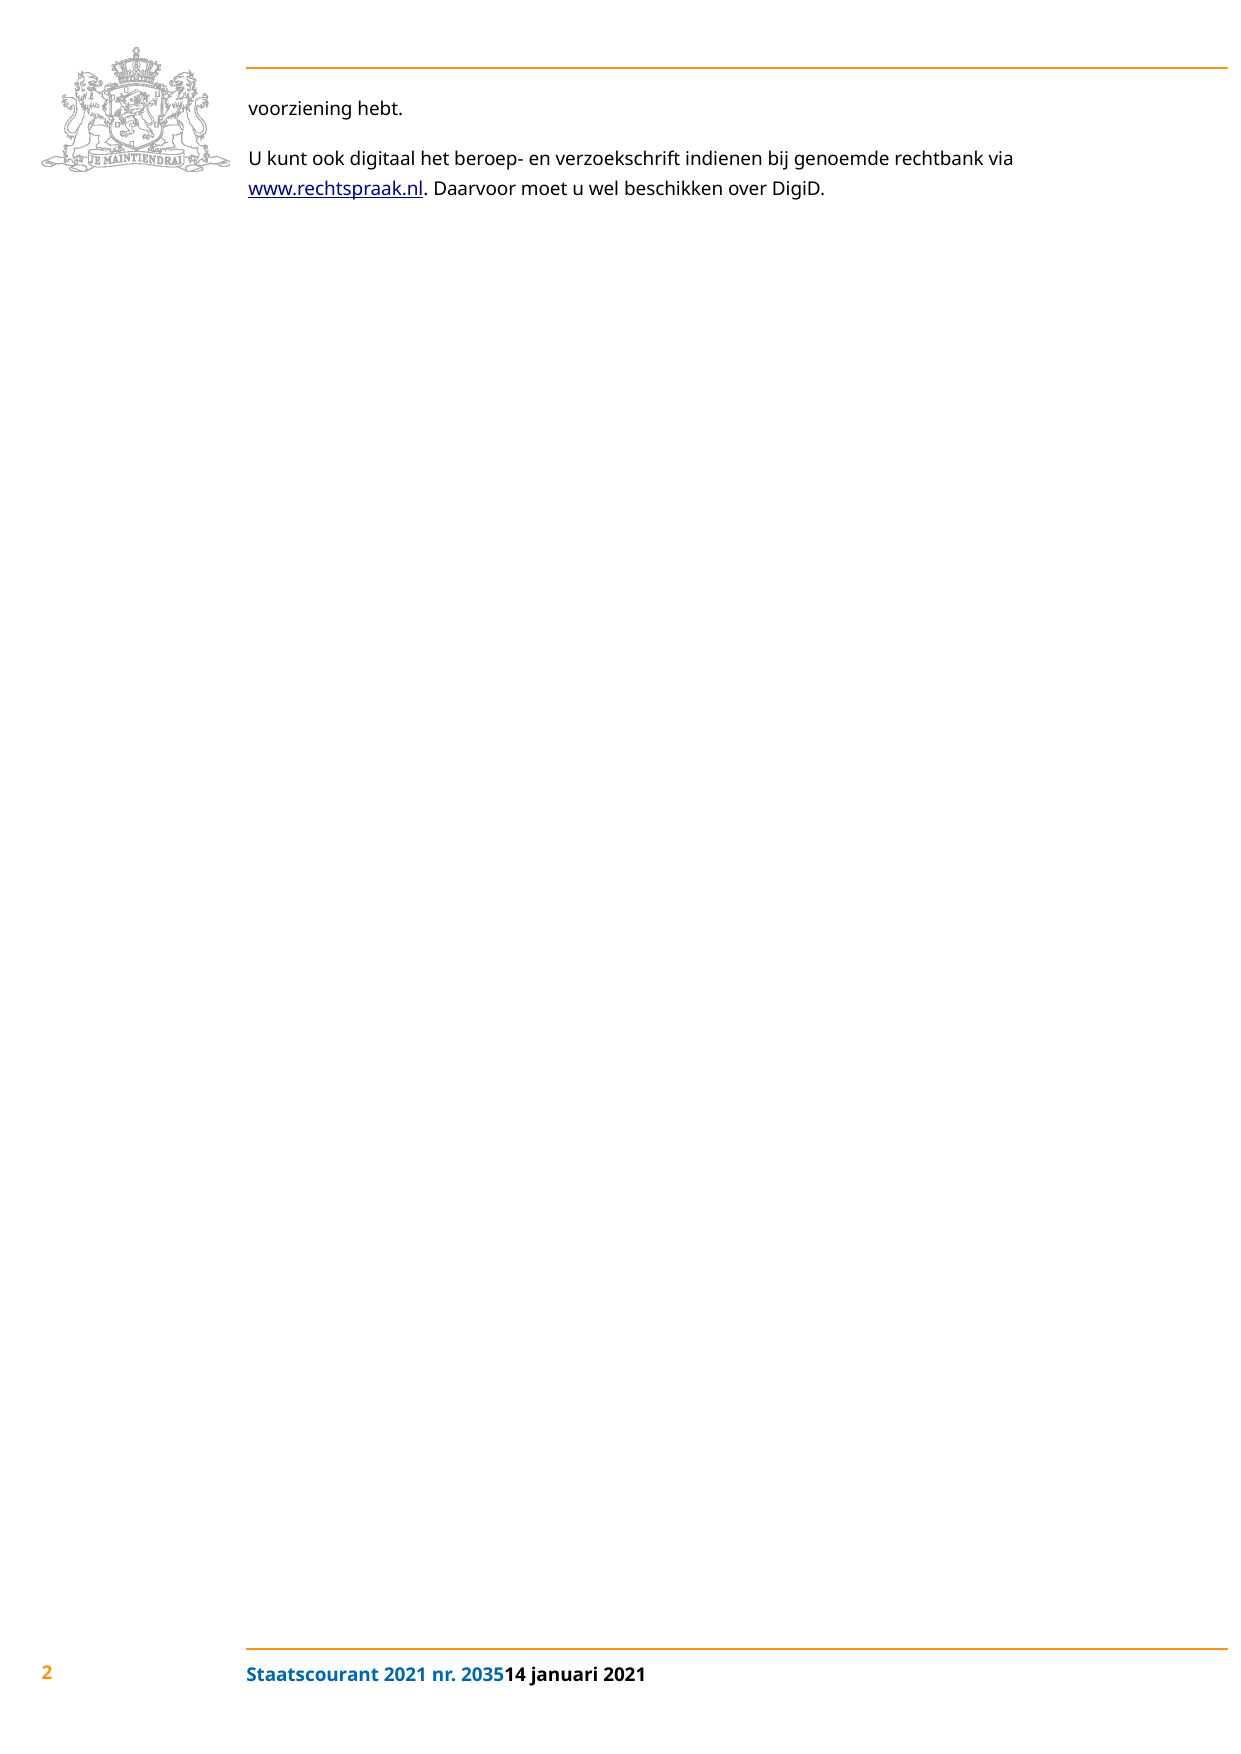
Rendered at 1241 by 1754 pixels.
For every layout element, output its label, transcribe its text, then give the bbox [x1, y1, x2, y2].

text voorziening hebt. [248, 95, 1152, 121]
picture [41, 47, 231, 172]
text U kunt ook digitaal het beroep- en verzoekschrift indienen bij genoemde rechtbank via www.rechtspraak.nl. Daarvoor moet u wel beschikken over DigiD. [248, 145, 1152, 201]
